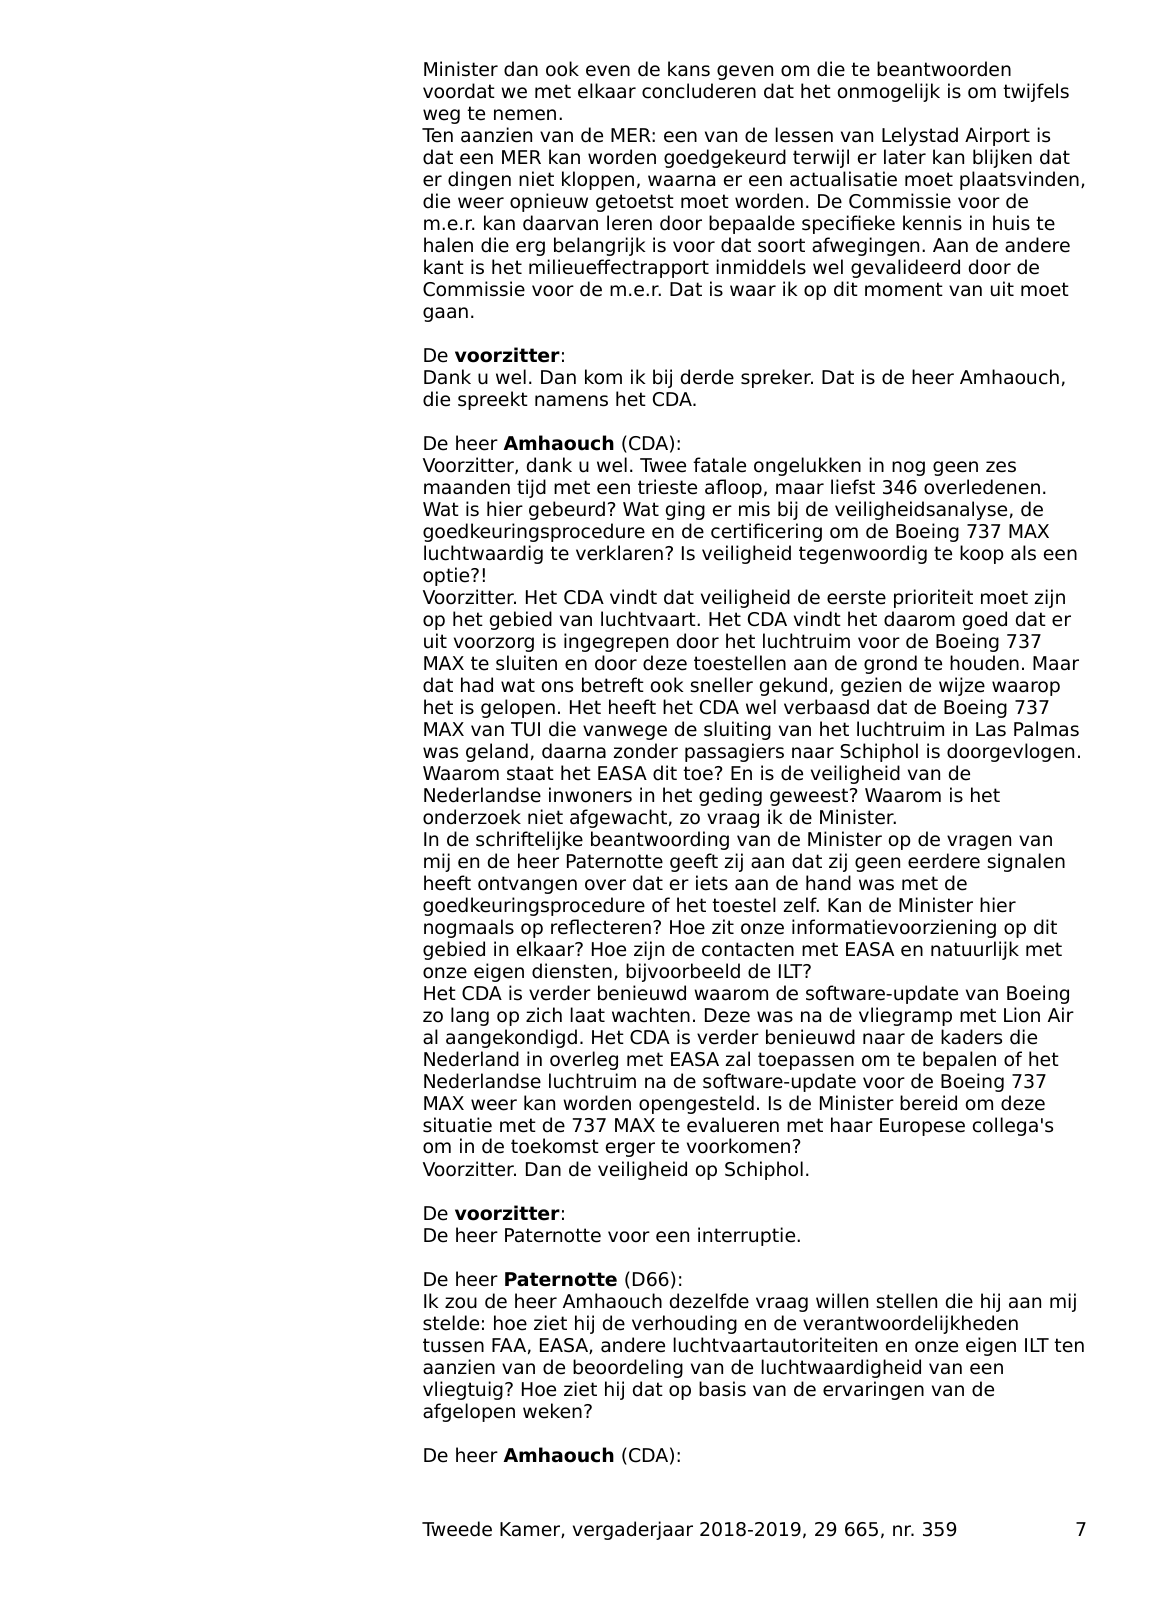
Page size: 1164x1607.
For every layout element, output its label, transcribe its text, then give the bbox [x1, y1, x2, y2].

text De heer Paternotte voor een interruptie. [422, 1224, 1087, 1247]
text De voorzitter: [422, 345, 1087, 367]
text De heer Amhaouch (CDA): [422, 1445, 1087, 1467]
text Ik zou de heer Amhaouch dezelfde vraag willen stellen die hij aan mij stelde: hoe ziet hij de verhouding en de verantwoordelijkheden tussen FAA, EASA, andere luchtvaartautoriteiten en onze eigen ILT ten aanzien van de beoordeling van de luchtwaardigheid van een vliegtuig? Hoe ziet hij dat op basis van de ervaringen van de afgelopen weken? [422, 1291, 1087, 1423]
text Ten aanzien van de MER: een van de lessen van Lelystad Airport is dat een MER kan worden goedgekeurd terwijl er later kan blijken dat er dingen niet kloppen, waarna er een actualisatie moet plaatsvinden, die weer opnieuw getoetst moet worden. De Commissie voor de m.e.r. kan daarvan leren door bepaalde specifieke kennis in huis te halen die erg belangrijk is voor dat soort afwegingen. Aan de andere kant is het milieueffectrapport inmiddels wel gevalideerd door de Commissie voor de m.e.r. Dat is waar ik op dit moment van uit moet gaan. [422, 125, 1087, 323]
text Voorzitter. Dan de veiligheid op Schiphol. [422, 1158, 1087, 1180]
text Dank u wel. Dan kom ik bij derde spreker. Dat is de heer Amhaouch, die spreekt namens het CDA. [422, 367, 1087, 411]
text Voorzitter, dank u wel. Twee fatale ongelukken in nog geen zes maanden tijd met een trieste afloop, maar liefst 346 overledenen. Wat is hier gebeurd? Wat ging er mis bij de veiligheidsanalyse, de goedkeuringsprocedure en de certificering om de Boeing 737 MAX luchtwaardig te verklaren? Is veiligheid tegenwoordig te koop als een optie?! [422, 455, 1087, 587]
text De heer Paternotte (D66): [422, 1269, 1087, 1291]
text Minister dan ook even de kans geven om die te beantwoorden voordat we met elkaar concluderen dat het onmogelijk is om twijfels weg te nemen. [422, 59, 1087, 125]
text Het CDA is verder benieuwd waarom de software-update van Boeing zo lang op zich laat wachten. Deze was na de vliegramp met Lion Air al aangekondigd. Het CDA is verder benieuwd naar de kaders die Nederland in overleg met EASA zal toepassen om te bepalen of het Nederlandse luchtruim na de software-update voor de Boeing 737 MAX weer kan worden opengesteld. Is de Minister bereid om deze situatie met de 737 MAX te evalueren met haar Europese collega's om in de toekomst erger te voorkomen? [422, 983, 1087, 1158]
text De voorzitter: [422, 1203, 1087, 1224]
text In de schriftelijke beantwoording van de Minister op de vragen van mij en de heer Paternotte geeft zij aan dat zij geen eerdere signalen heeft ontvangen over dat er iets aan de hand was met de goedkeuringsprocedure of het toestel zelf. Kan de Minister hier nogmaals op reflecteren? Hoe zit onze informatievoorziening op dit gebied in elkaar? Hoe zijn de contacten met EASA en natuurlijk met onze eigen diensten, bijvoorbeeld de ILT? [422, 829, 1087, 983]
text De heer Amhaouch (CDA): [422, 433, 1087, 455]
text Voorzitter. Het CDA vindt dat veiligheid de eerste prioriteit moet zijn op het gebied van luchtvaart. Het CDA vindt het daarom goed dat er uit voorzorg is ingegrepen door het luchtruim voor de Boeing 737 MAX te sluiten en door deze toestellen aan de grond te houden. Maar dat had wat ons betreft ook sneller gekund, gezien de wijze waarop het is gelopen. Het heeft het CDA wel verbaasd dat de Boeing 737 MAX van TUI die vanwege de sluiting van het luchtruim in Las Palmas was geland, daarna zonder passagiers naar Schiphol is doorgevlogen. Waarom staat het EASA dit toe? En is de veiligheid van de Nederlandse inwoners in het geding geweest? Waarom is het onderzoek niet afgewacht, zo vraag ik de Minister. [422, 587, 1087, 829]
